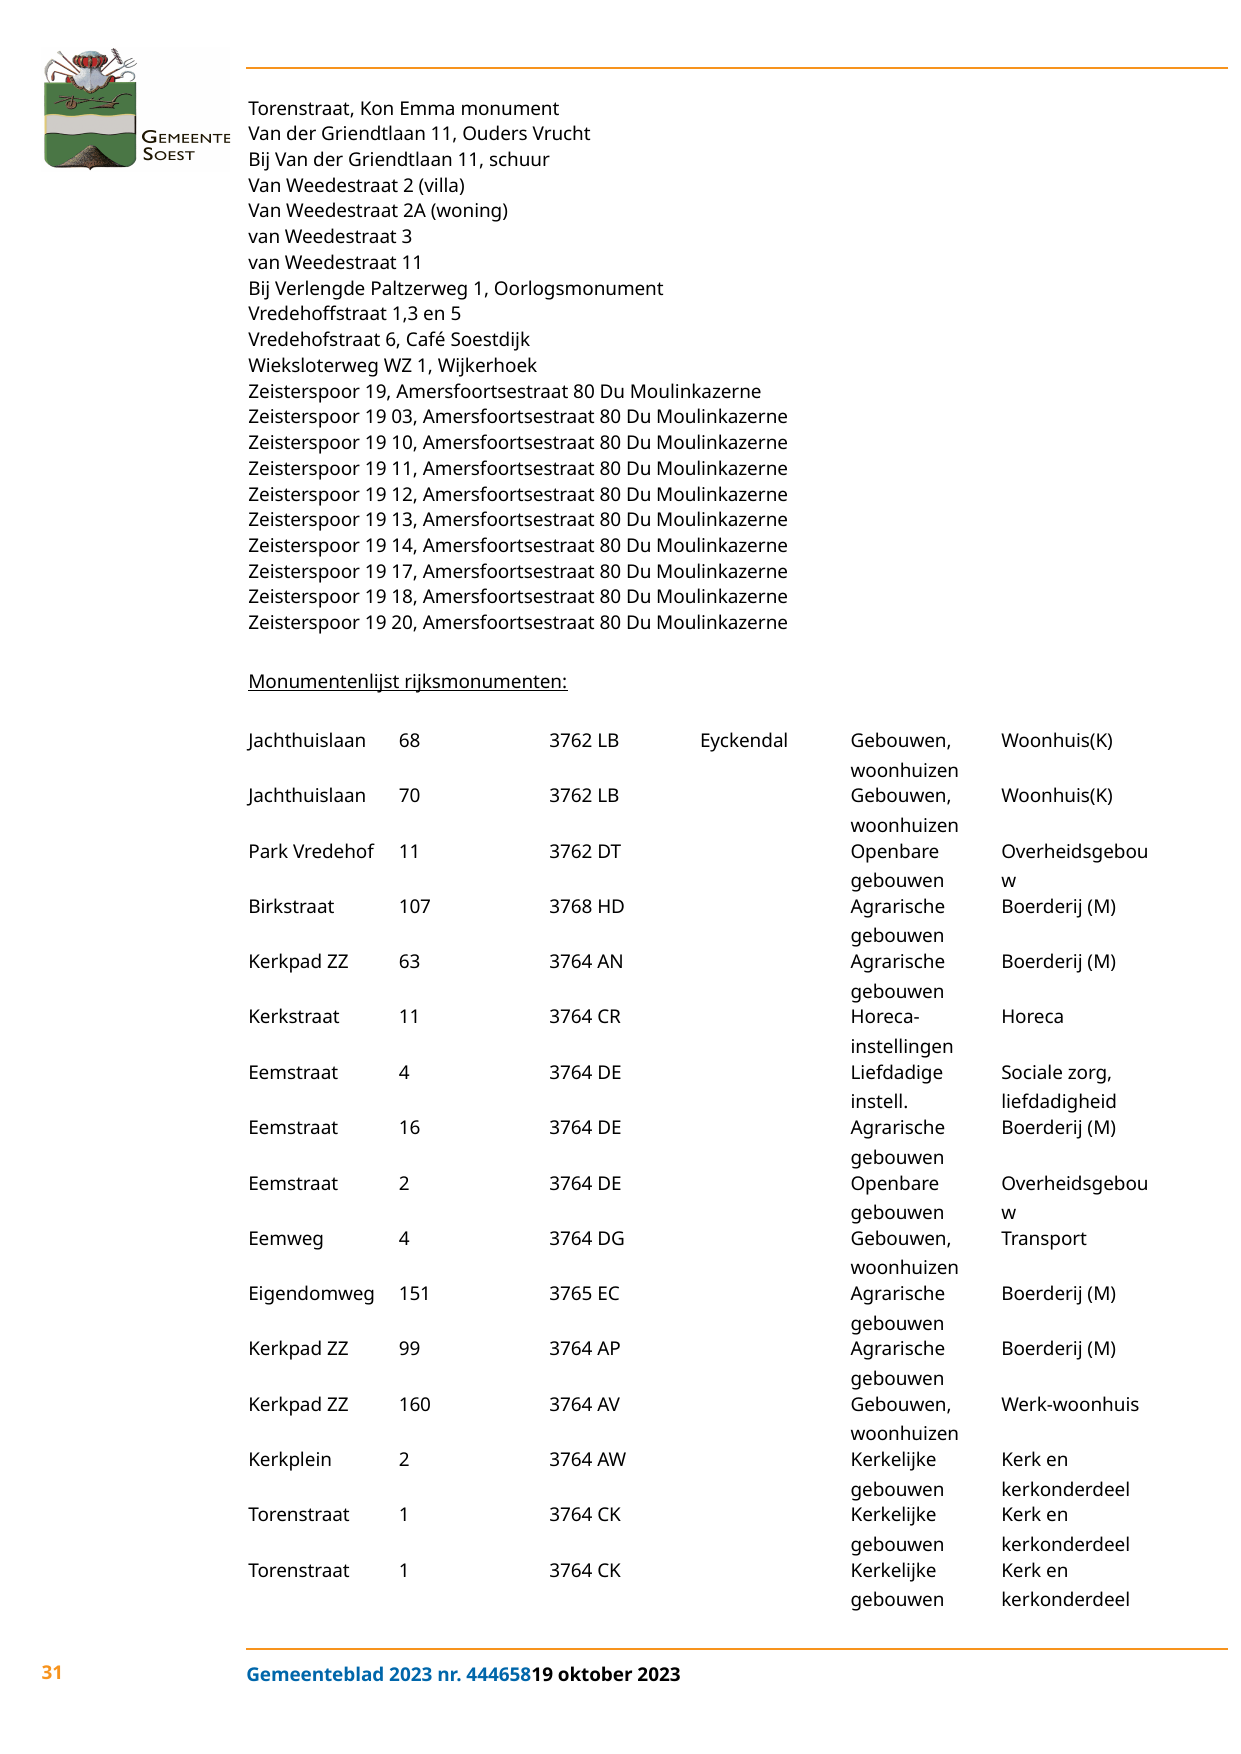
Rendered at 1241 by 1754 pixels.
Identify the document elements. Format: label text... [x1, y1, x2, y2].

table_cell 11 [399, 1004, 549, 1059]
table_cell Torenstraat [248, 1557, 398, 1612]
table_cell [700, 1280, 850, 1336]
table_cell [700, 1336, 850, 1391]
table_cell [700, 893, 850, 948]
table_cell Kerkelijke gebouwen [850, 1557, 1001, 1612]
table_cell Zeisterspoor 19 18, Amersfoortsestraat 80 Du Moulinkazerne [248, 584, 1152, 609]
table_cell 3764 AN [549, 949, 700, 1004]
table_cell [700, 1391, 850, 1446]
table_cell Zeisterspoor 19 13, Amersfoortsestraat 80 Du Moulinkazerne [248, 506, 1152, 532]
table_cell 3764 DG [549, 1225, 700, 1280]
table_cell Van Weedestraat 2A (woning) [248, 198, 1152, 223]
table_cell [700, 1004, 850, 1059]
table_cell [700, 1170, 850, 1225]
table_cell 3764 DE [549, 1170, 700, 1225]
table_cell Kerkstraat [248, 1004, 398, 1059]
table_cell 3764 CK [549, 1502, 700, 1557]
table_cell 3764 CK [549, 1557, 700, 1612]
table_cell Agrarische gebouwen [850, 949, 1001, 1004]
table_cell 3764 DE [549, 1114, 700, 1170]
table_cell 3764 CR [549, 1004, 700, 1059]
table_cell Werk-woonhuis [1001, 1391, 1152, 1446]
table_cell Boerderij (M) [1001, 1336, 1152, 1391]
table_cell Sociale zorg, liefdadigheid [1001, 1059, 1152, 1114]
table_cell Eigendomweg [248, 1280, 398, 1336]
table_cell Vredehofstraat 6, Café Soestdijk [248, 326, 1152, 352]
table_cell 16 [399, 1114, 549, 1170]
table_cell Eemstraat [248, 1059, 398, 1114]
table_cell 3764 AV [549, 1391, 700, 1446]
table_cell Torenstraat, Kon Emma monument [248, 95, 1152, 121]
table_cell [700, 1225, 850, 1280]
table_cell Eemstraat [248, 1170, 398, 1225]
table_cell [700, 838, 850, 893]
table_cell Kerkpad ZZ [248, 1391, 398, 1446]
table_cell van Weedestraat 3 [248, 224, 1152, 249]
text Monumentenlijst rijksmonumenten: [248, 668, 1152, 694]
table_cell Kerkelijke gebouwen [850, 1502, 1001, 1557]
table_cell Agrarische gebouwen [850, 1280, 1001, 1336]
table_cell 3762 DT [549, 838, 700, 893]
table_cell Kerkplein [248, 1446, 398, 1502]
table_cell Kerkelijke gebouwen [850, 1446, 1001, 1502]
table_cell Openbare gebouwen [850, 838, 1001, 893]
table_header Gebouwen, woonhuizen [850, 727, 1001, 782]
table_cell Eemweg [248, 1225, 398, 1280]
table_cell Bij Van der Griendtlaan 11, schuur [248, 146, 1152, 172]
table_cell van Weedestraat 11 [248, 249, 1152, 275]
table_cell 160 [399, 1391, 549, 1446]
table_cell Zeisterspoor 19 11, Amersfoortsestraat 80 Du Moulinkazerne [248, 455, 1152, 481]
table_cell Gebouwen, woonhuizen [850, 783, 1001, 838]
table_cell Agrarische gebouwen [850, 1336, 1001, 1391]
table_cell 2 [399, 1170, 549, 1225]
table_cell 151 [399, 1280, 549, 1336]
table_cell Birkstraat [248, 893, 398, 948]
table_cell 1 [399, 1557, 549, 1612]
table_cell Overheidsgebouw [1001, 1170, 1152, 1225]
table_cell Kerkpad ZZ [248, 949, 398, 1004]
table_cell 3768 HD [549, 893, 700, 948]
table_cell Openbare gebouwen [850, 1170, 1001, 1225]
table_cell Kerk en kerkonderdeel [1001, 1502, 1152, 1557]
table_header Jachthuislaan [248, 727, 398, 782]
table_cell 3764 DE [549, 1059, 700, 1114]
table_cell Gebouwen, woonhuizen [850, 1225, 1001, 1280]
table_cell Horeca [1001, 1004, 1152, 1059]
table_cell Agrarische gebouwen [850, 1114, 1001, 1170]
table_cell Jachthuislaan [248, 783, 398, 838]
table_cell 11 [399, 838, 549, 893]
table_cell Boerderij (M) [1001, 1280, 1152, 1336]
table_cell Kerkpad ZZ [248, 1336, 398, 1391]
table_cell 3764 AP [549, 1336, 700, 1391]
table_cell 3765 EC [549, 1280, 700, 1336]
table_cell Boerderij (M) [1001, 1114, 1152, 1170]
table_cell Overheidsgebouw [1001, 838, 1152, 893]
table_header Eyckendal [700, 727, 850, 782]
table_cell Kerk en kerkonderdeel [1001, 1557, 1152, 1612]
table_cell Boerderij (M) [1001, 949, 1152, 1004]
table_cell 99 [399, 1336, 549, 1391]
table_cell [700, 949, 850, 1004]
table_cell Agrarische gebouwen [850, 893, 1001, 948]
table_cell 70 [399, 783, 549, 838]
table_cell [700, 1502, 850, 1557]
table_cell Boerderij (M) [1001, 893, 1152, 948]
table_cell Zeisterspoor 19 17, Amersfoortsestraat 80 Du Moulinkazerne [248, 558, 1152, 584]
table_cell 3764 AW [549, 1446, 700, 1502]
table_cell Woonhuis(K) [1001, 783, 1152, 838]
table_cell Zeisterspoor 19 20, Amersfoortsestraat 80 Du Moulinkazerne [248, 609, 1152, 635]
table_cell Zeisterspoor 19, Amersfoortsestraat 80 Du Moulinkazerne [248, 378, 1152, 403]
table_cell Bij Verlengde Paltzerweg 1, Oorlogsmonument [248, 275, 1152, 301]
table_cell [700, 1446, 850, 1502]
table_cell 63 [399, 949, 549, 1004]
table_cell Eemstraat [248, 1114, 398, 1170]
table_cell Vredehoffstraat 1,3 en 5 [248, 301, 1152, 326]
picture [41, 47, 231, 172]
table_cell Wieksloterweg WZ 1, Wijkerhoek [248, 352, 1152, 378]
table_cell Park Vredehof [248, 838, 398, 893]
table_cell [700, 1114, 850, 1170]
table_cell Zeisterspoor 19 12, Amersfoortsestraat 80 Du Moulinkazerne [248, 481, 1152, 506]
table_cell [700, 1557, 850, 1612]
table_cell Van der Griendtlaan 11, Ouders Vrucht [248, 121, 1152, 146]
table_cell 3762 LB [549, 783, 700, 838]
table_cell Gebouwen, woonhuizen [850, 1391, 1001, 1446]
table_cell 4 [399, 1225, 549, 1280]
table_cell 4 [399, 1059, 549, 1114]
table_header 3762 LB [549, 727, 700, 782]
table_cell [700, 783, 850, 838]
table_cell Horeca-instellingen [850, 1004, 1001, 1059]
table_cell Kerk en kerkonderdeel [1001, 1446, 1152, 1502]
table_cell Zeisterspoor 19 14, Amersfoortsestraat 80 Du Moulinkazerne [248, 532, 1152, 558]
table_cell Transport [1001, 1225, 1152, 1280]
table_header Woonhuis(K) [1001, 727, 1152, 782]
table_cell Van Weedestraat 2 (villa) [248, 172, 1152, 198]
table_cell Zeisterspoor 19 10, Amersfoortsestraat 80 Du Moulinkazerne [248, 429, 1152, 455]
table_cell 2 [399, 1446, 549, 1502]
table_cell 107 [399, 893, 549, 948]
table_header 68 [399, 727, 549, 782]
table_cell 1 [399, 1502, 549, 1557]
table_cell [700, 1059, 850, 1114]
table_cell Zeisterspoor 19 03, Amersfoortsestraat 80 Du Moulinkazerne [248, 404, 1152, 429]
table_cell Torenstraat [248, 1502, 398, 1557]
table_cell Liefdadige instell. [850, 1059, 1001, 1114]
